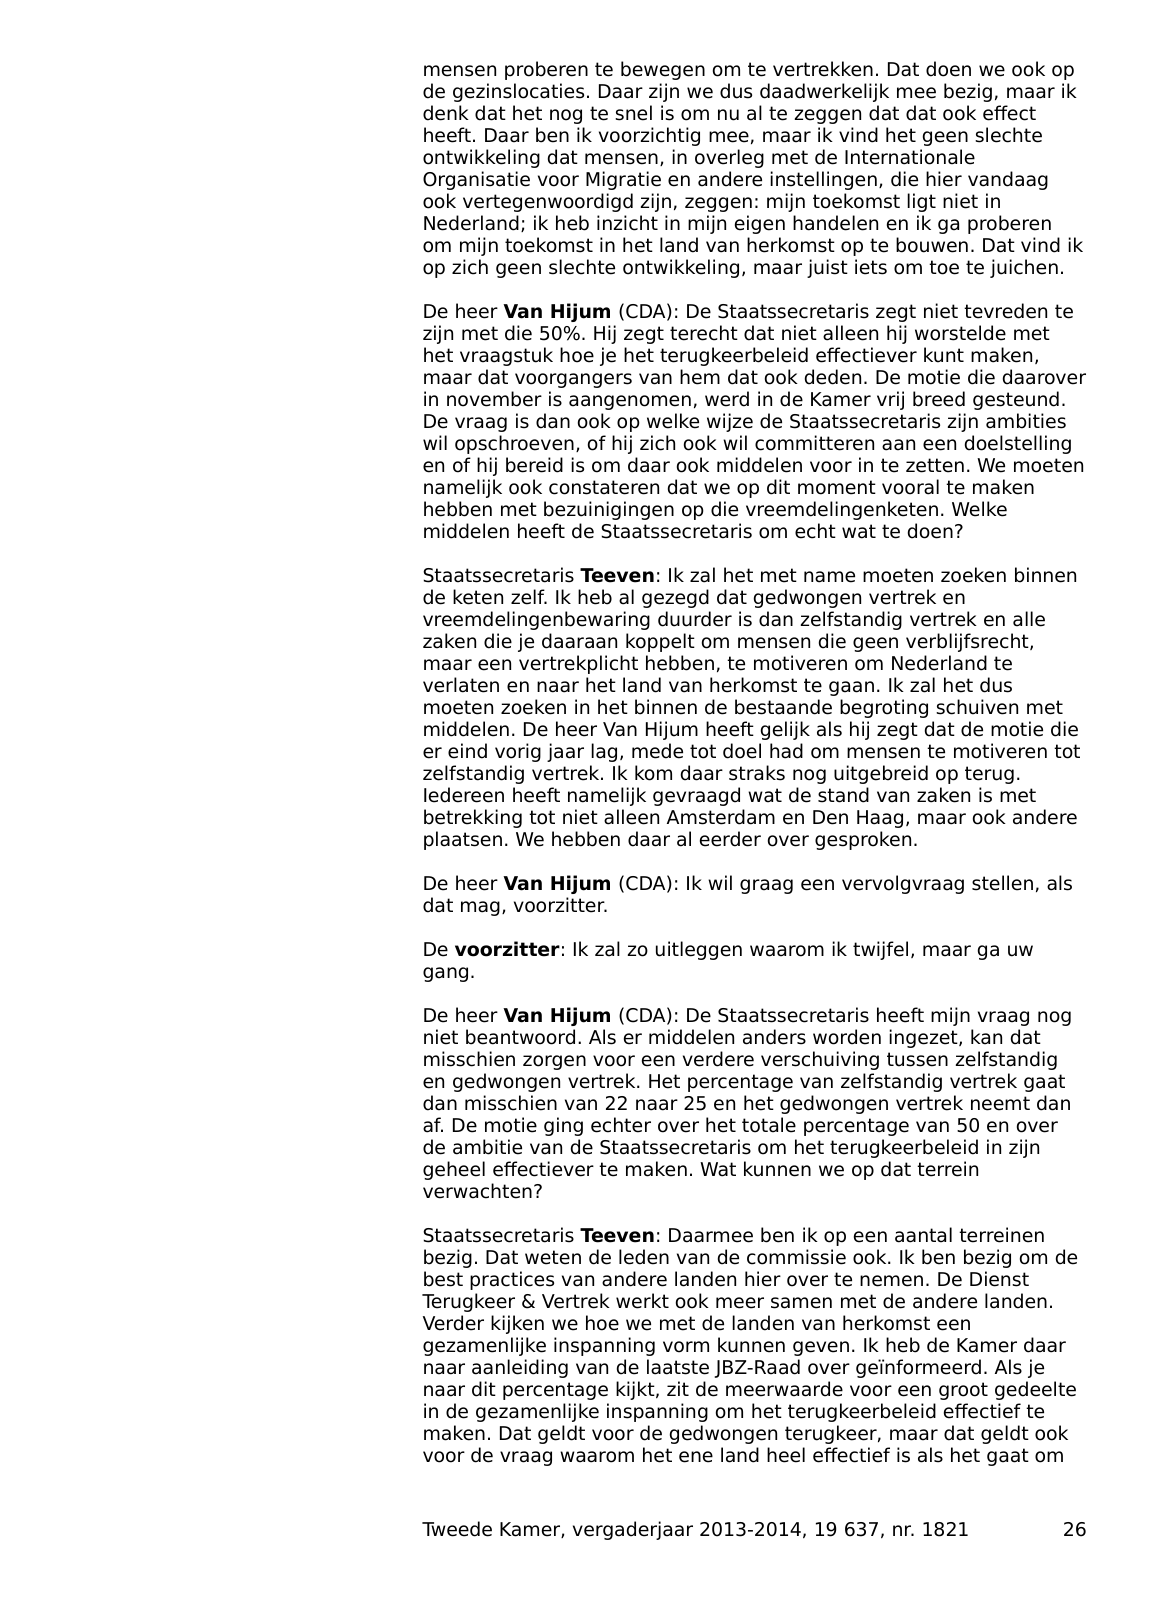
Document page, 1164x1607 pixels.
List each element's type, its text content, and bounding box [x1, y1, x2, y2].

text mensen proberen te bewegen om te vertrekken. Dat doen we ook op de gezinslocaties. Daar zijn we dus daadwerkelijk mee bezig, maar ik denk dat het nog te snel is om nu al te zeggen dat dat ook effect heeft. Daar ben ik voorzichtig mee, maar ik vind het geen slechte ontwikkeling dat mensen, in overleg met de Internationale Organisatie voor Migratie en andere instellingen, die hier vandaag ook vertegenwoordigd zijn, zeggen: mijn toekomst ligt niet in Nederland; ik heb inzicht in mijn eigen handelen en ik ga proberen om mijn toekomst in het land van herkomst op te bouwen. Dat vind ik op zich geen slechte ontwikkeling, maar juist iets om toe te juichen. [422, 59, 1087, 279]
text Staatssecretaris Teeven: Daarmee ben ik op een aantal terreinen bezig. Dat weten de leden van de commissie ook. Ik ben bezig om de best practices van andere landen hier over te nemen. De Dienst Terugkeer & Vertrek werkt ook meer samen met de andere landen. Verder kijken we hoe we met de landen van herkomst een gezamenlijke inspanning vorm kunnen geven. Ik heb de Kamer daar naar aanleiding van de laatste JBZ-Raad over geïnformeerd. Als je naar dit percentage kijkt, zit de meerwaarde voor een groot gedeelte in de gezamenlijke inspanning om het terugkeerbeleid effectief te maken. Dat geldt voor de gedwongen terugkeer, maar dat geldt ook voor de vraag waarom het ene land heel effectief is als het gaat om [422, 1225, 1087, 1467]
text De heer Van Hijum (CDA): De Staatssecretaris zegt niet tevreden te zijn met die 50%. Hij zegt terecht dat niet alleen hij worstelde met het vraagstuk hoe je het terugkeerbeleid effectiever kunt maken, maar dat voorgangers van hem dat ook deden. De motie die daarover in november is aangenomen, werd in de Kamer vrij breed gesteund. De vraag is dan ook op welke wijze de Staatssecretaris zijn ambities wil opschroeven, of hij zich ook wil committeren aan een doelstelling en of hij bereid is om daar ook middelen voor in te zetten. We moeten namelijk ook constateren dat we op dit moment vooral te maken hebben met bezuinigingen op die vreemdelingenketen. Welke middelen heeft de Staatssecretaris om echt wat te doen? [422, 301, 1087, 543]
text De heer Van Hijum (CDA): Ik wil graag een vervolgvraag stellen, als dat mag, voorzitter. [422, 873, 1087, 917]
text De voorzitter: Ik zal zo uitleggen waarom ik twijfel, maar ga uw gang. [422, 939, 1087, 983]
text Staatssecretaris Teeven: Ik zal het met name moeten zoeken binnen de keten zelf. Ik heb al gezegd dat gedwongen vertrek en vreemdelingenbewaring duurder is dan zelfstandig vertrek en alle zaken die je daaraan koppelt om mensen die geen verblijfsrecht, maar een vertrekplicht hebben, te motiveren om Nederland te verlaten en naar het land van herkomst te gaan. Ik zal het dus moeten zoeken in het binnen de bestaande begroting schuiven met middelen. De heer Van Hijum heeft gelijk als hij zegt dat de motie die er eind vorig jaar lag, mede tot doel had om mensen te motiveren tot zelfstandig vertrek. Ik kom daar straks nog uitgebreid op terug. Iedereen heeft namelijk gevraagd wat de stand van zaken is met betrekking tot niet alleen Amsterdam en Den Haag, maar ook andere plaatsen. We hebben daar al eerder over gesproken. [422, 565, 1087, 851]
text De heer Van Hijum (CDA): De Staatssecretaris heeft mijn vraag nog niet beantwoord. Als er middelen anders worden ingezet, kan dat misschien zorgen voor een verdere verschuiving tussen zelfstandig en gedwongen vertrek. Het percentage van zelfstandig vertrek gaat dan misschien van 22 naar 25 en het gedwongen vertrek neemt dan af. De motie ging echter over het totale percentage van 50 en over de ambitie van de Staatssecretaris om het terugkeerbeleid in zijn geheel effectiever te maken. Wat kunnen we op dat terrein verwachten? [422, 1005, 1087, 1203]
